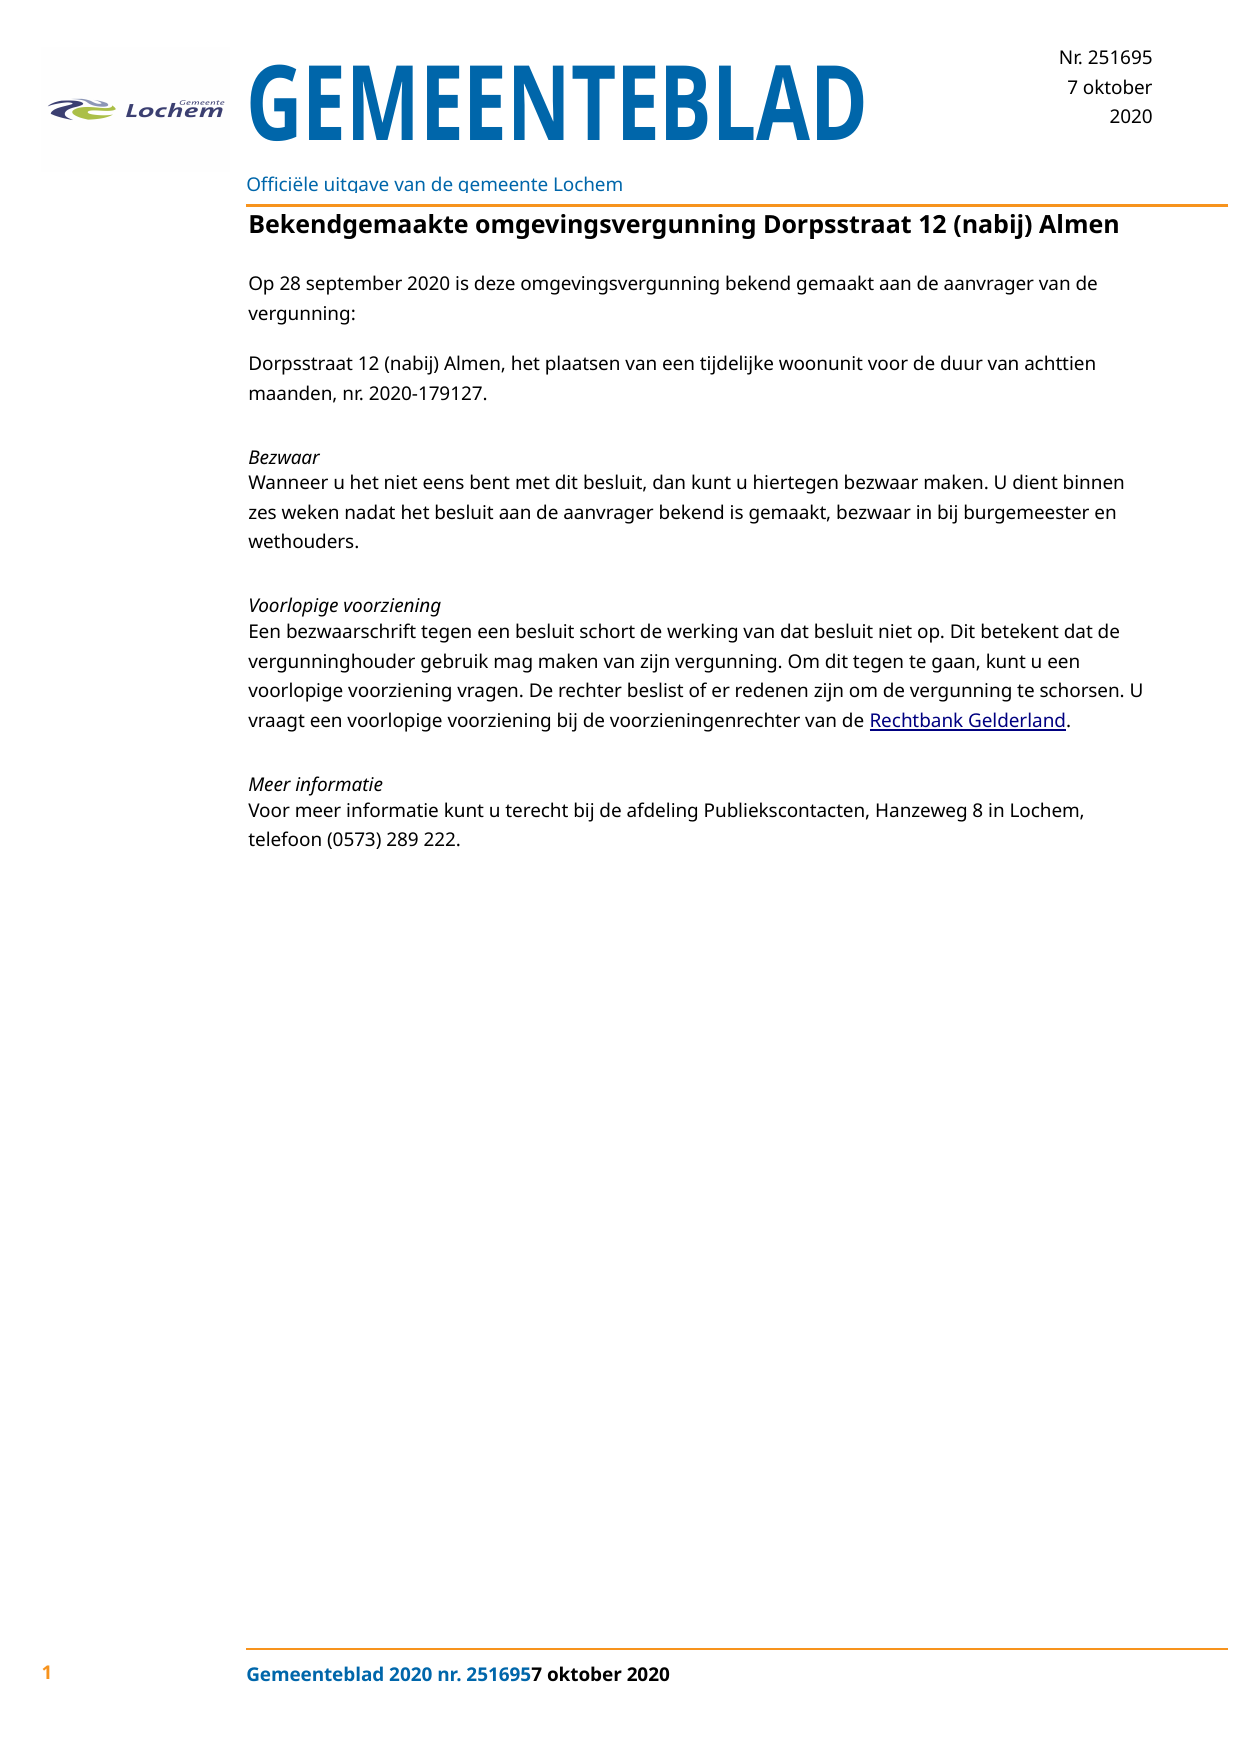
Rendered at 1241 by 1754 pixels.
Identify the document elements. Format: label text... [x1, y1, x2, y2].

text Wanneer u het niet eens bent met dit besluit, dan kunt u hiertegen bezwaar maken. U dient binnen zes weken nadat het besluit aan de aanvrager bekend is gemaakt, bezwaar in bij burgemeester en wethouders. [248, 469, 1152, 554]
picture [41, 47, 231, 172]
text Dorpsstraat 12 (nabij) Almen, het plaatsen van een tijdelijke woonunit voor de duur van achttien maanden, nr. 2020-179127. [248, 350, 1152, 406]
text Meer informatie [248, 771, 1152, 797]
text Op 28 september 2020 is deze omgevingsvergunning bekend gemaakt aan de aanvrager van de vergunning: [248, 270, 1152, 326]
text Voor meer informatie kunt u terecht bij de afdeling Publiekscontacten, Hanzeweg 8 in Lochem, telefoon (0573) 289 222. [248, 797, 1152, 852]
text Voorlopige voorziening [248, 593, 1152, 618]
text Een bezwaarschrift tegen een besluit schort de werking van dat besluit niet op. Dit betekent dat de vergunninghouder gebruik mag maken van zijn vergunning. Om dit tegen te gaan, kunt u een voorlopige voorziening vragen. De rechter beslist of er redenen zijn om de vergunning te schorsen. U vraagt een voorlopige voorziening bij de voorzieningenrechter van de Rechtbank Gelderland. [248, 618, 1152, 733]
text Bezwaar [248, 444, 1152, 469]
text Bekendgemaakte omgevingsvergunning Dorpsstraat 12 (nabij) Almen [248, 207, 1152, 241]
